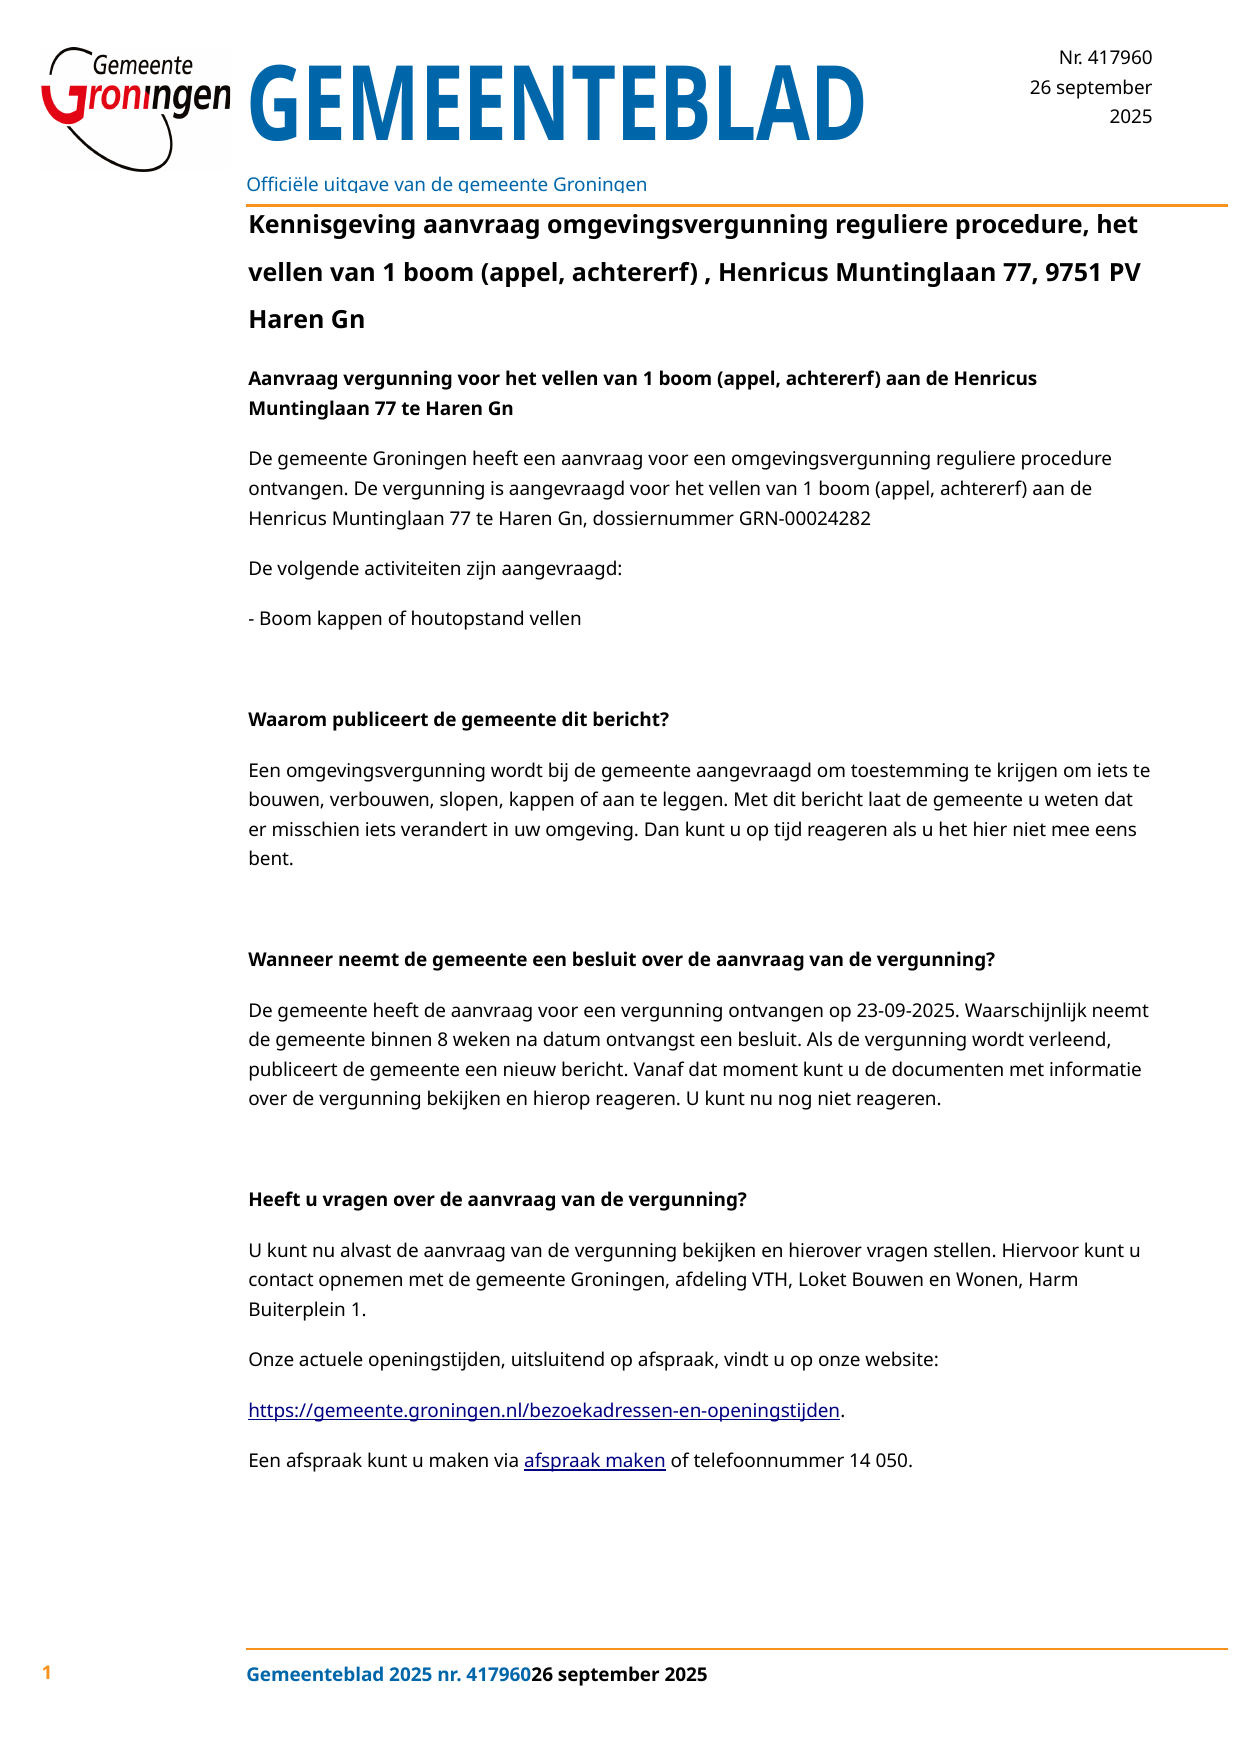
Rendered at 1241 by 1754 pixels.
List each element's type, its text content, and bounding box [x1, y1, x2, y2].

text Kennisgeving aanvraag omgevingsvergunning reguliere procedure, het vellen van 1 boom (appel, achtererf) , Henricus Muntinglaan 77, 9751 PV Haren Gn [248, 207, 1152, 336]
text De volgende activiteiten zijn aangevraagd: [248, 555, 1152, 581]
text Een omgevingsvergunning wordt bij de gemeente aangevraagd om toestemming te krijgen om iets te bouwen, verbouwen, slopen, kappen of aan te leggen. Met dit bericht laat de gemeente u weten dat er misschien iets verandert in uw omgeving. Dan kunt u op tijd reageren als u het hier niet mee eens bent. [248, 757, 1152, 871]
text Aanvraag vergunning voor het vellen van 1 boom (appel, achtererf) aan de Henricus Muntinglaan 77 te Haren Gn [248, 366, 1152, 421]
text Onze actuele openingstijden, uitsluitend op afspraak, vindt u op onze website: [248, 1346, 1152, 1372]
picture [41, 47, 231, 172]
text Heeft u vragen over de aanvraag van de vergunning? [248, 1186, 1152, 1212]
text Een afspraak kunt u maken via afspraak maken of telefoonnummer 14 050. [248, 1447, 1152, 1473]
text Wanneer neemt de gemeente een besluit over de aanvraag van de vergunning? [248, 946, 1152, 972]
text Waarom publiceert de gemeente dit bericht? [248, 706, 1152, 732]
text U kunt nu alvast de aanvraag van de vergunning bekijken en hierover vragen stellen. Hiervoor kunt u contact opnemen met de gemeente Groningen, afdeling VTH, Loket Bouwen en Wonen, Harm Buiterplein 1. [248, 1237, 1152, 1322]
text De gemeente Groningen heeft een aanvraag voor een omgevingsvergunning reguliere procedure ontvangen. De vergunning is aangevraagd voor het vellen van 1 boom (appel, achtererf) aan de Henricus Muntinglaan 77 te Haren Gn, dossiernummer GRN-00024282 [248, 446, 1152, 530]
text https://gemeente.groningen.nl/bezoekadressen-en-openingstijden. [248, 1397, 1152, 1422]
text De gemeente heeft de aanvraag voor een vergunning ontvangen op 23-09-2025. Waarschijnlijk neemt de gemeente binnen 8 weken na datum ontvangst een besluit. Als de vergunning wordt verleend, publiceert de gemeente een nieuw bericht. Vanaf dat moment kunt u de documenten met informatie over de vergunning bekijken en hierop reageren. U kunt nu nog niet reageren. [248, 997, 1152, 1111]
text - Boom kappen of houtopstand vellen [248, 606, 1152, 631]
